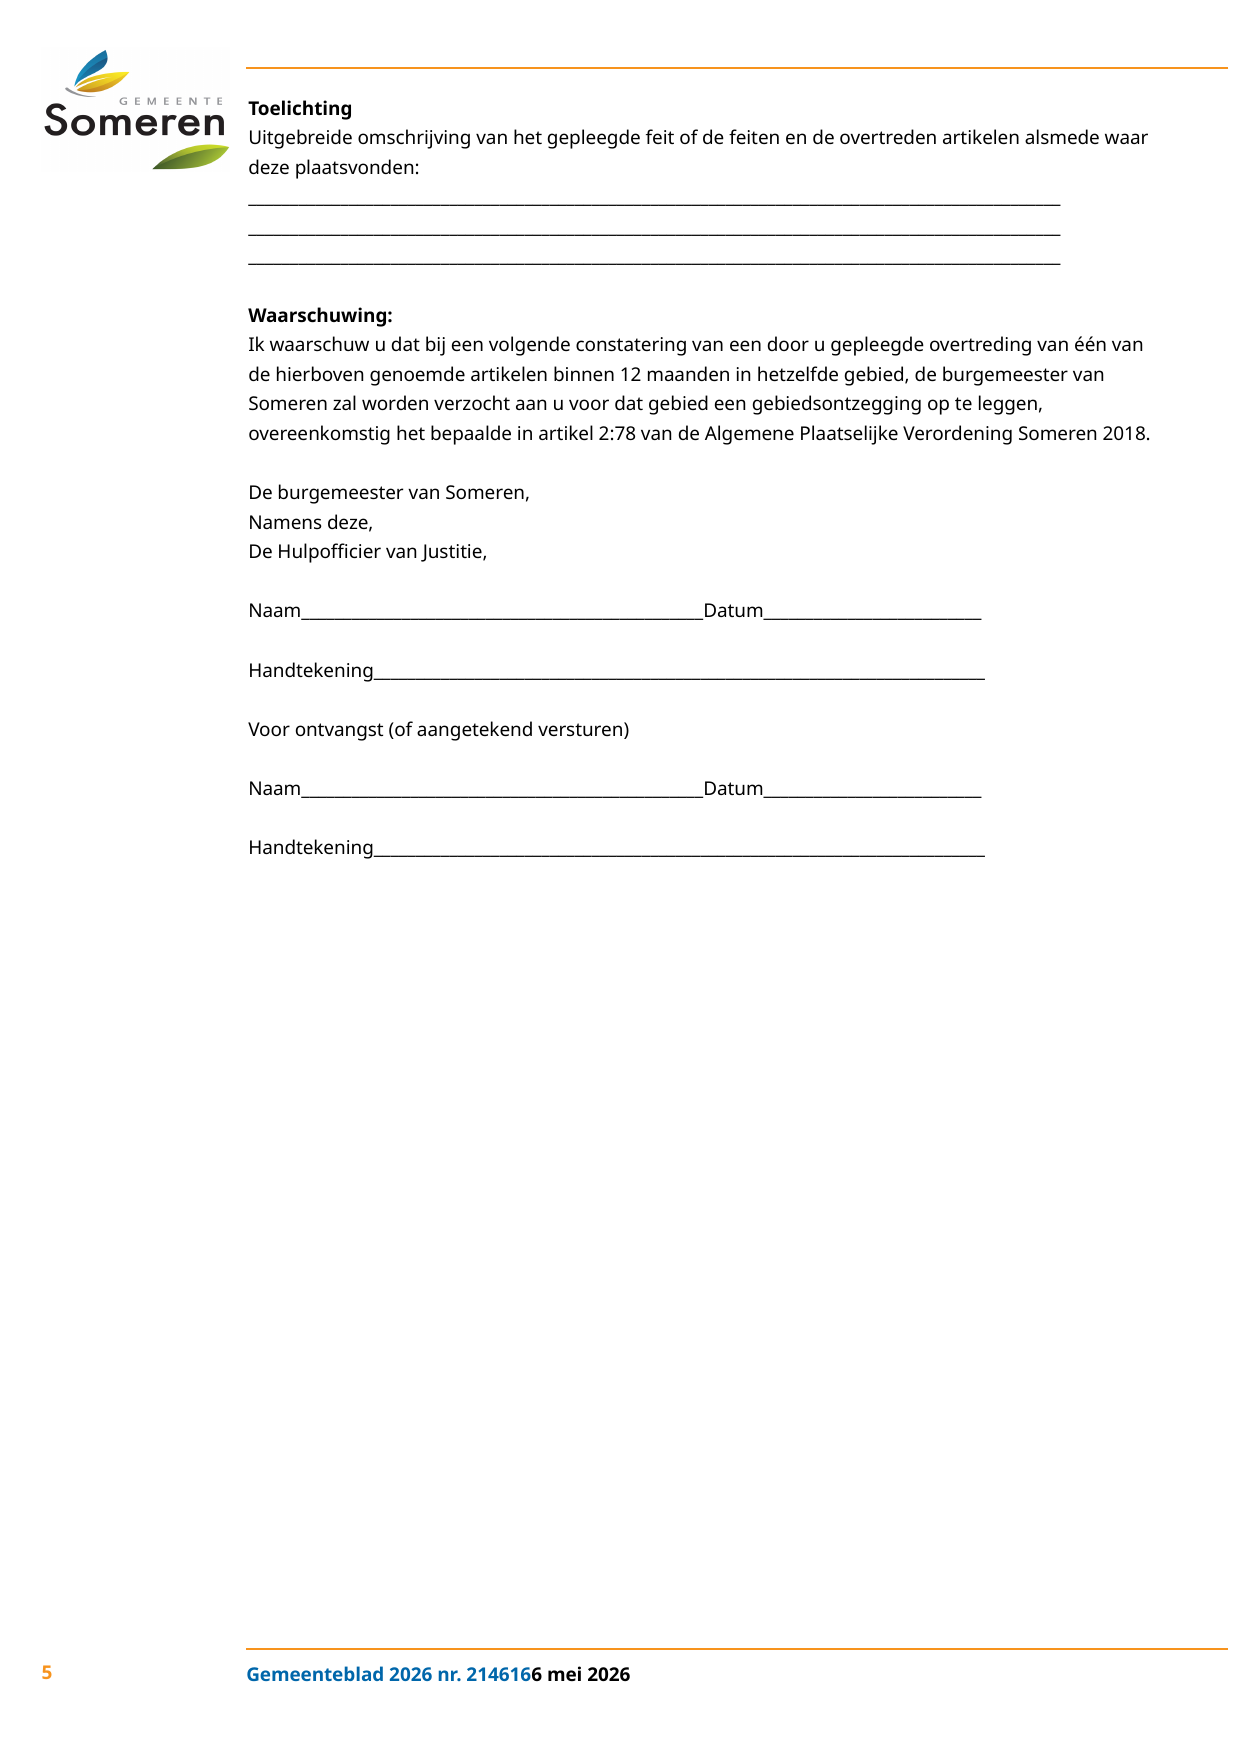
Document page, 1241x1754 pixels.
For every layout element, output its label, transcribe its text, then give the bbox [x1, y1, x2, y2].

text Handtekening_________________________________________________________________________ [248, 657, 1152, 683]
text Toelichting [248, 95, 1152, 121]
text Handtekening_________________________________________________________________________ [248, 834, 1152, 860]
text De burgemeester van Someren, [248, 479, 1152, 505]
text _________________________________________________________________________________________________ [248, 183, 1152, 209]
text _________________________________________________________________________________________________ [248, 213, 1152, 239]
text _________________________________________________________________________________________________ [248, 243, 1152, 268]
picture [41, 47, 231, 172]
text Namens deze, [248, 509, 1152, 535]
text Voor ontvangst (of aangetekend versturen) [248, 716, 1152, 742]
text De Hulpofficier van Justitie, [248, 538, 1152, 564]
text Naam________________________________________________Datum__________________________ [248, 775, 1152, 801]
text Waarschuwing: [248, 302, 1152, 328]
text Naam________________________________________________Datum__________________________ [248, 598, 1152, 623]
text Ik waarschuw u dat bij een volgende constatering van een door u gepleegde overtreding van één van de hierboven genoemde artikelen binnen 12 maanden in hetzelfde gebied, de burgemeester van Someren zal worden verzocht aan u voor dat gebied een gebiedsontzegging op te leggen, overeenkomstig het bepaalde in artikel 2:78 van de Algemene Plaatselijke Verordening Someren 2018. [248, 331, 1152, 446]
text Uitgebreide omschrijving van het gepleegde feit of de feiten en de overtreden artikelen alsmede waar deze plaatsvonden: [248, 124, 1152, 180]
